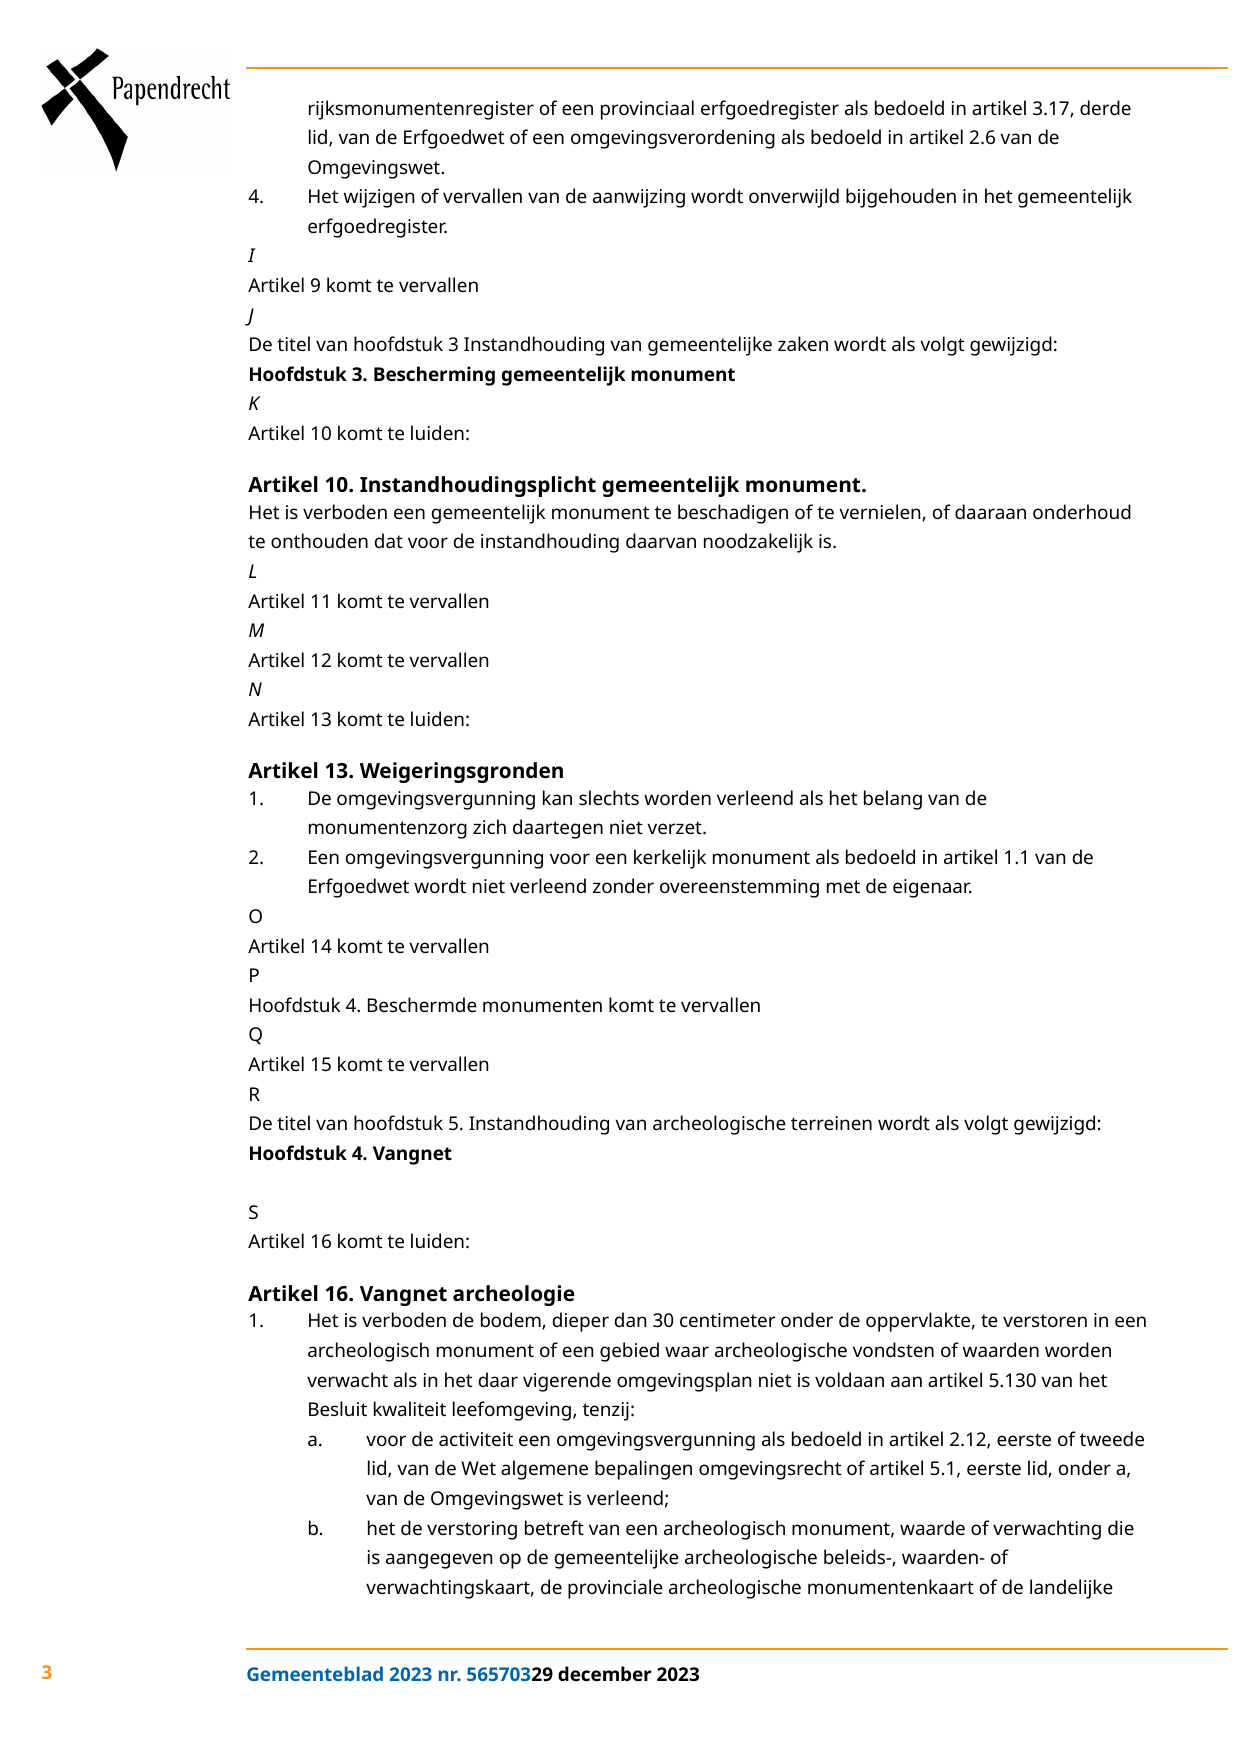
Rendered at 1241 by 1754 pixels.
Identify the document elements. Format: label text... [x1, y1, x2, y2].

text Artikel 9 komt te vervallen [248, 272, 1152, 298]
text Artikel 16. Vangnet archeologie [248, 1279, 1152, 1308]
list het de verstoring betreft van een archeologisch monument, waarde of verwachting die is aangegeven op de gemeentelijke archeologische beleids-, waarden- of verwachtingskaart, de provinciale archeologische monumentenkaart of de landelijke [307, 1515, 1152, 1599]
list Het wijzigen of vervallen van de aanwijzing wordt onverwijld bijgehouden in het gemeentelijk erfgoedregister. [248, 183, 1152, 239]
text Artikel 15 komt te vervallen [248, 1051, 1152, 1077]
text Artikel 11 komt te vervallen [248, 588, 1152, 613]
text Hoofdstuk 4. Vangnet [248, 1140, 1152, 1166]
text Artikel 13. Weigeringsgronden [248, 757, 1152, 785]
text J [248, 302, 1152, 328]
picture [41, 47, 231, 172]
list rijksmonumentenregister of een provinciaal erfgoedregister als bedoeld in artikel 3.17, derde lid, van de Erfgoedwet of een omgevingsverordening als bedoeld in artikel 2.6 van de Omgevingswet. [248, 95, 1152, 180]
text Artikel 10. Instandhoudingsplicht gemeentelijk monument. [248, 471, 1152, 499]
text S [248, 1199, 1152, 1225]
text Hoofdstuk 3. Bescherming gemeentelijk monument [248, 361, 1152, 387]
text Q [248, 1022, 1152, 1047]
list De omgevingsvergunning kan slechts worden verleend als het belang van de monumentenzorg zich daartegen niet verzet. [248, 785, 1152, 840]
list Het is verboden de bodem, dieper dan 30 centimeter onder de oppervlakte, te verstoren in een archeologisch monument of een gebied waar archeologische vondsten of waarden worden verwacht als in het daar vigerende omgevingsplan niet is voldaan aan artikel 5.130 van het Besluit kwaliteit leefomgeving, tenzij: [248, 1308, 1152, 1422]
text Artikel 12 komt te vervallen [248, 647, 1152, 673]
text P [248, 962, 1152, 988]
text R [248, 1081, 1152, 1107]
text N [248, 677, 1152, 702]
text Het is verboden een gemeentelijk monument te beschadigen of te vernielen, of daaraan onderhoud te onthouden dat voor de instandhouding daarvan noodzakelijk is. [248, 499, 1152, 554]
text Artikel 14 komt te vervallen [248, 933, 1152, 959]
text M [248, 617, 1152, 643]
text De titel van hoofdstuk 5. Instandhouding van archeologische terreinen wordt als volgt gewijzigd: [248, 1110, 1152, 1136]
text Artikel 10 komt te luiden: [248, 420, 1152, 446]
text Artikel 13 komt te luiden: [248, 706, 1152, 732]
text De titel van hoofdstuk 3 Instandhouding van gemeentelijke zaken wordt als volgt gewijzigd: [248, 331, 1152, 357]
text Hoofdstuk 4. Beschermde monumenten komt te vervallen [248, 992, 1152, 1018]
text L [248, 558, 1152, 584]
text Artikel 16 komt te luiden: [248, 1229, 1152, 1254]
list Een omgevingsvergunning voor een kerkelijk monument als bedoeld in artikel 1.1 van de Erfgoedwet wordt niet verleend zonder overeenstemming met de eigenaar. [248, 844, 1152, 899]
text I [248, 243, 1152, 268]
text K [248, 391, 1152, 416]
text O [248, 903, 1152, 929]
list voor de activiteit een omgevingsvergunning als bedoeld in artikel 2.12, eerste of tweede lid, van de Wet algemene bepalingen omgevingsrecht of artikel 5.1, eerste lid, onder a, van de Omgevingswet is verleend; [307, 1426, 1152, 1511]
